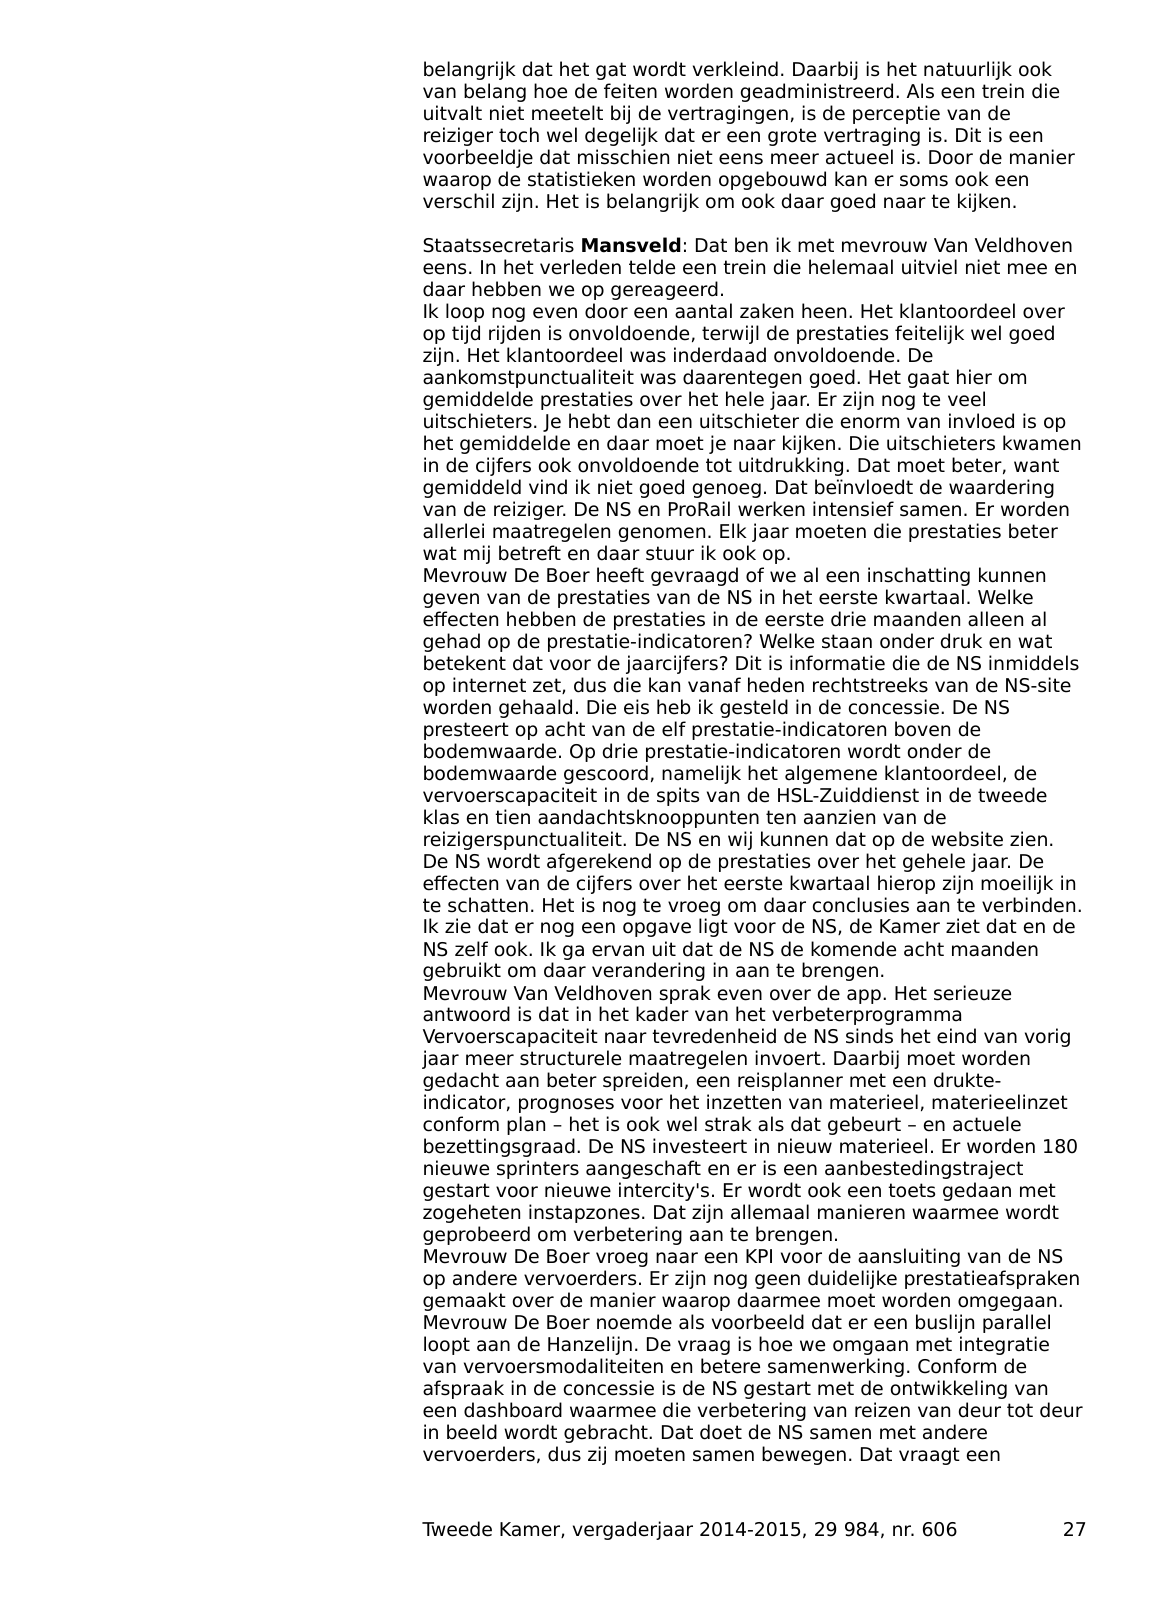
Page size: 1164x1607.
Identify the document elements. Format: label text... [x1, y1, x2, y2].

text belangrijk dat het gat wordt verkleind. Daarbij is het natuurlijk ook van belang hoe de feiten worden geadministreerd. Als een trein die uitvalt niet meetelt bij de vertragingen, is de perceptie van de reiziger toch wel degelijk dat er een grote vertraging is. Dit is een voorbeeldje dat misschien niet eens meer actueel is. Door de manier waarop de statistieken worden opgebouwd kan er soms ook een verschil zijn. Het is belangrijk om ook daar goed naar te kijken. [422, 59, 1087, 213]
text Ik loop nog even door een aantal zaken heen. Het klantoordeel over op tijd rijden is onvoldoende, terwijl de prestaties feitelijk wel goed zijn. Het klantoordeel was inderdaad onvoldoende. De aankomstpunctualiteit was daarentegen goed. Het gaat hier om gemiddelde prestaties over het hele jaar. Er zijn nog te veel uitschieters. Je hebt dan een uitschieter die enorm van invloed is op het gemiddelde en daar moet je naar kijken. Die uitschieters kwamen in de cijfers ook onvoldoende tot uitdrukking. Dat moet beter, want gemiddeld vind ik niet goed genoeg. Dat beïnvloedt de waardering van de reiziger. De NS en ProRail werken intensief samen. Er worden allerlei maatregelen genomen. Elk jaar moeten die prestaties beter wat mij betreft en daar stuur ik ook op. [422, 301, 1087, 565]
text Mevrouw De Boer heeft gevraagd of we al een inschatting kunnen geven van de prestaties van de NS in het eerste kwartaal. Welke effecten hebben de prestaties in de eerste drie maanden alleen al gehad op de prestatie-indicatoren? Welke staan onder druk en wat betekent dat voor de jaarcijfers? Dit is informatie die de NS inmiddels op internet zet, dus die kan vanaf heden rechtstreeks van de NS-site worden gehaald. Die eis heb ik gesteld in de concessie. De NS presteert op acht van de elf prestatie-indicatoren boven de bodemwaarde. Op drie prestatie-indicatoren wordt onder de bodemwaarde gescoord, namelijk het algemene klantoordeel, de vervoerscapaciteit in de spits van de HSL-Zuiddienst in de tweede klas en tien aandachtsknooppunten ten aanzien van de reizigerspunctualiteit. De NS en wij kunnen dat op de website zien. De NS wordt afgerekend op de prestaties over het gehele jaar. De effecten van de cijfers over het eerste kwartaal hierop zijn moeilijk in te schatten. Het is nog te vroeg om daar conclusies aan te verbinden. Ik zie dat er nog een opgave ligt voor de NS, de Kamer ziet dat en de NS zelf ook. Ik ga ervan uit dat de NS de komende acht maanden gebruikt om daar verandering in aan te brengen. [422, 565, 1087, 982]
text Mevrouw Van Veldhoven sprak even over de app. Het serieuze antwoord is dat in het kader van het verbeterprogramma Vervoerscapaciteit naar tevredenheid de NS sinds het eind van vorig jaar meer structurele maatregelen invoert. Daarbij moet worden gedacht aan beter spreiden, een reisplanner met een drukte-indicator, prognoses voor het inzetten van materieel, materieelinzet conform plan – het is ook wel strak als dat gebeurt – en actuele bezettingsgraad. De NS investeert in nieuw materieel. Er worden 180 nieuwe sprinters aangeschaft en er is een aanbestedingstraject gestart voor nieuwe intercity's. Er wordt ook een toets gedaan met zogeheten instapzones. Dat zijn allemaal manieren waarmee wordt geprobeerd om verbetering aan te brengen. [422, 982, 1087, 1246]
text Mevrouw De Boer vroeg naar een KPI voor de aansluiting van de NS op andere vervoerders. Er zijn nog geen duidelijke prestatieafspraken gemaakt over de manier waarop daarmee moet worden omgegaan. Mevrouw De Boer noemde als voorbeeld dat er een buslijn parallel loopt aan de Hanzelijn. De vraag is hoe we omgaan met integratie van vervoersmodaliteiten en betere samenwerking. Conform de afspraak in de concessie is de NS gestart met de ontwikkeling van een dashboard waarmee die verbetering van reizen van deur tot deur in beeld wordt gebracht. Dat doet de NS samen met andere vervoerders, dus zij moeten samen bewegen. Dat vraagt een [422, 1246, 1087, 1466]
text Staatssecretaris Mansveld: Dat ben ik met mevrouw Van Veldhoven eens. In het verleden telde een trein die helemaal uitviel niet mee en daar hebben we op gereageerd. [422, 235, 1087, 301]
